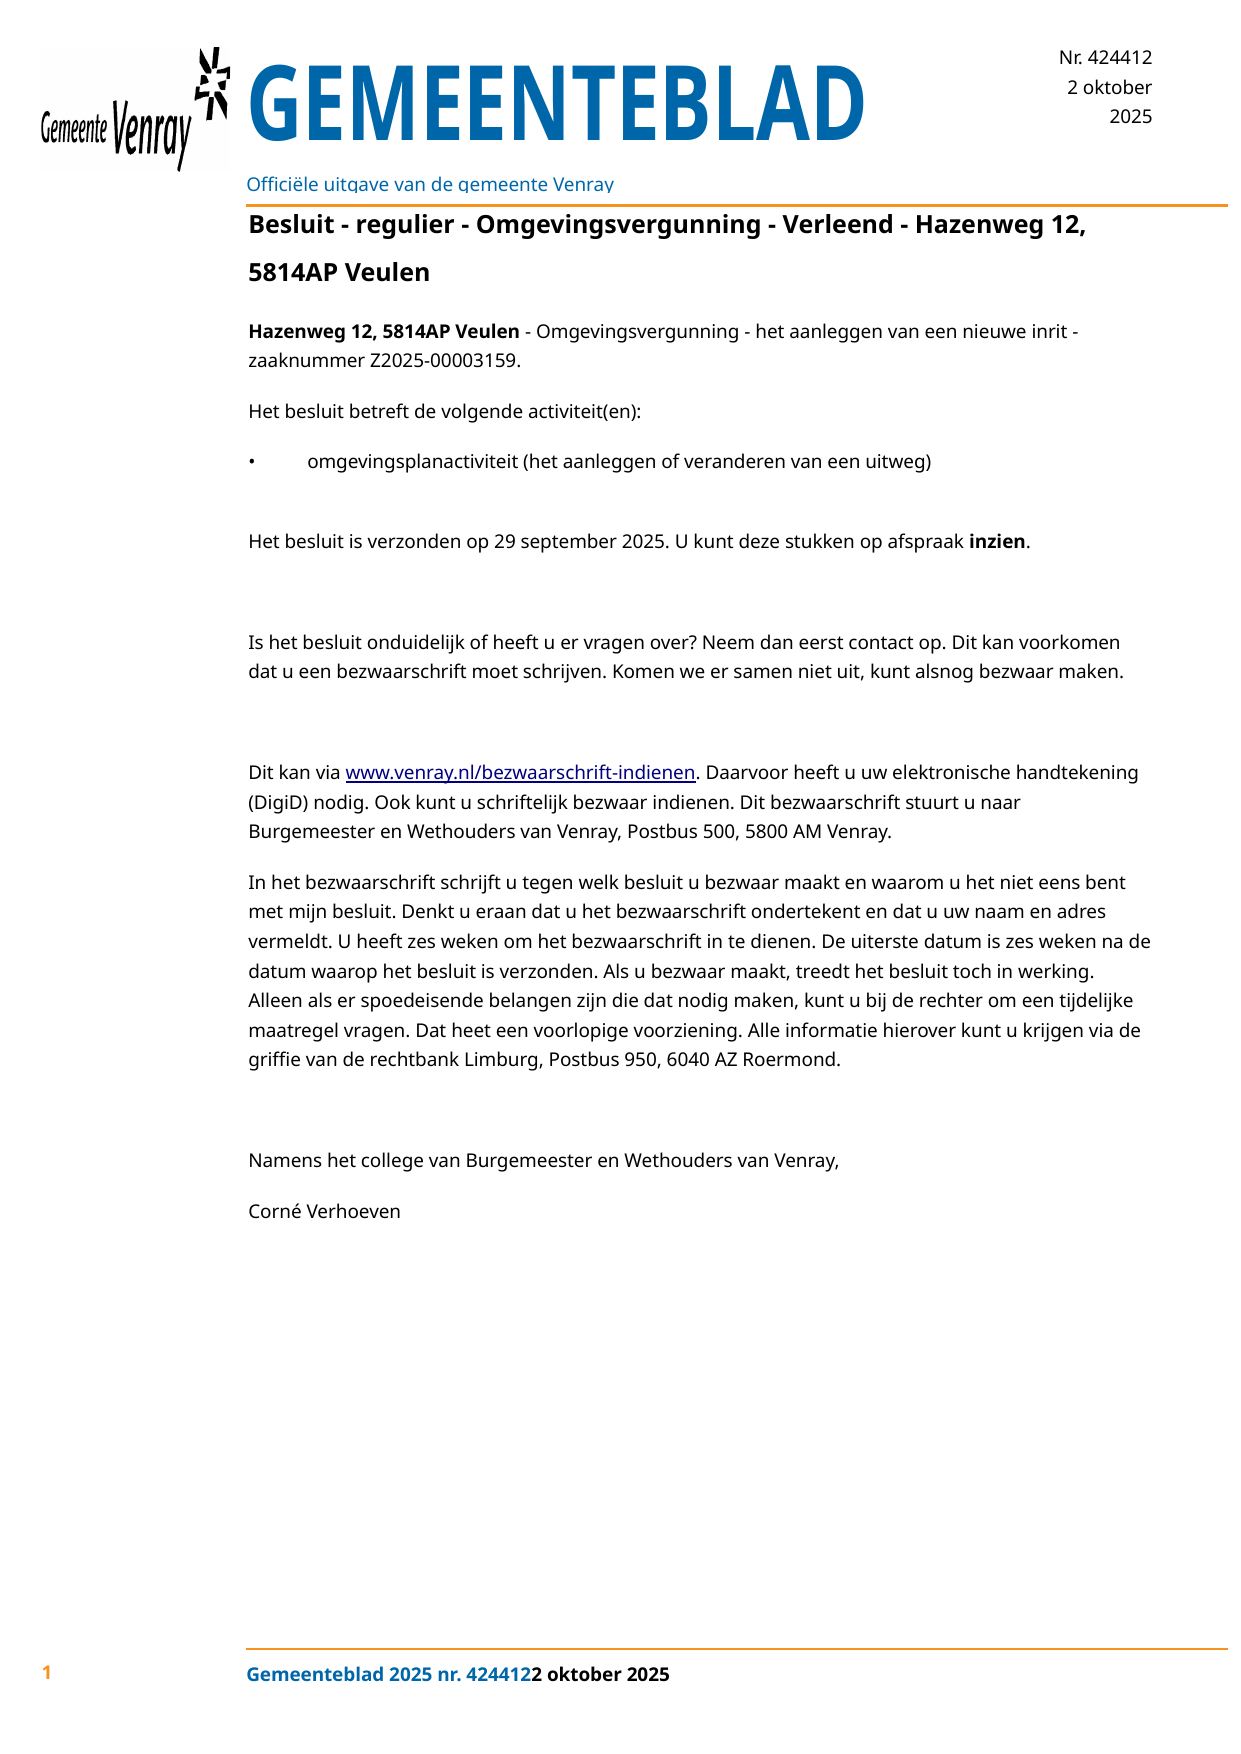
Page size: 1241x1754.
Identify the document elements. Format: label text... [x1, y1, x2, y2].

text Namens het college van Burgemeester en Wethouders van Venray, [248, 1147, 1152, 1173]
list omgevingsplanactiviteit (het aanleggen of veranderen van een uitweg) [248, 448, 1152, 474]
text Corné Verhoeven [248, 1198, 1152, 1224]
text In het bezwaarschrift schrijft u tegen welk besluit u bezwaar maakt en waarom u het niet eens bent met mijn besluit. Denkt u eraan dat u het bezwaarschrift ondertekent en dat u uw naam en adres vermeldt. U heeft zes weken om het bezwaarschrift in te dienen. De uiterste datum is zes weken na de datum waarop het besluit is verzonden. Als u bezwaar maakt, treedt het besluit toch in werking. Alleen als er spoedeisende belangen zijn die dat nodig maken, kunt u bij de rechter om een tijdelijke maatregel vragen. Dat heet een voorlopige voorziening. Alle informatie hierover kunt u krijgen via de griffie van de rechtbank Limburg, Postbus 950, 6040 AZ Roermond. [248, 869, 1152, 1072]
text Het besluit betreft de volgende activiteit(en): [248, 398, 1152, 424]
text Is het besluit onduidelijk of heeft u er vragen over? Neem dan eerst contact op. Dit kan voorkomen dat u een bezwaarschrift moet schrijven. Komen we er samen niet uit, kunt alsnog bezwaar maken. [248, 629, 1152, 684]
text Besluit - regulier - Omgevingsvergunning - Verleend - Hazenweg 12, 5814AP Veulen [248, 207, 1152, 288]
text Hazenweg 12, 5814AP Veulen - Omgevingsvergunning - het aanleggen van een nieuwe inrit - zaaknummer Z2025-00003159. [248, 318, 1152, 373]
text Dit kan via www.venray.nl/bezwaarschrift-indienen. Daarvoor heeft u uw elektronische handtekening (DigiD) nodig. Ook kunt u schriftelijk bezwaar indienen. Dit bezwaarschrift stuurt u naar Burgemeester en Wethouders van Venray, Postbus 500, 5800 AM Venray. [248, 759, 1152, 844]
picture [41, 47, 231, 172]
text Het besluit is verzonden op 29 september 2025. U kunt deze stukken op afspraak inzien. [248, 528, 1152, 554]
